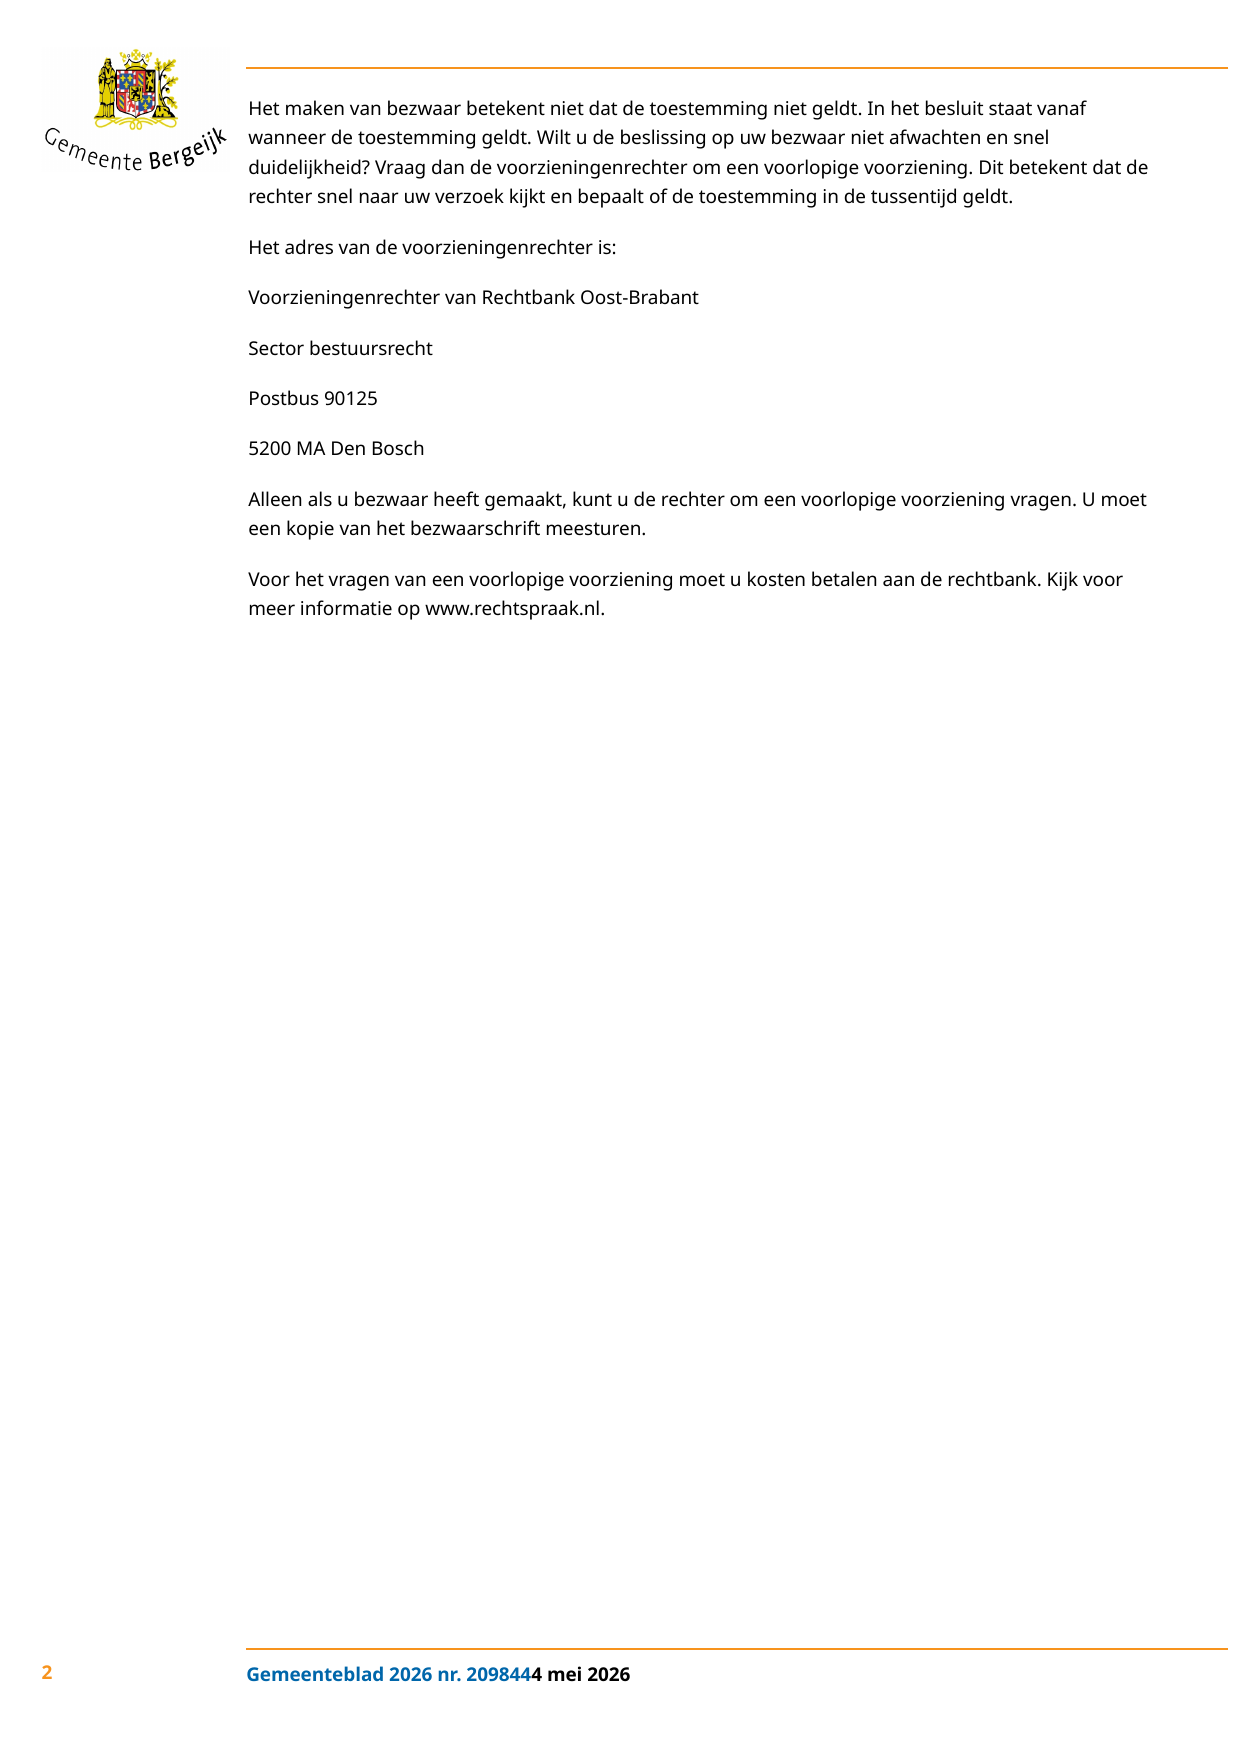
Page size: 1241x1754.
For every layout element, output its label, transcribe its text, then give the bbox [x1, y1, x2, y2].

text Postbus 90125 [248, 385, 1152, 411]
text Het maken van bezwaar betekent niet dat de toestemming niet geldt. In het besluit staat vanaf wanneer de toestemming geldt. Wilt u de beslissing op uw bezwaar niet afwachten en snel duidelijkheid? Vraag dan de voorzieningenrechter om een voorlopige voorziening. Dit betekent dat de rechter snel naar uw verzoek kijkt en bepaalt of de toestemming in de tussentijd geldt. [248, 95, 1152, 209]
text Voorzieningenrechter van Rechtbank Oost-Brabant [248, 284, 1152, 310]
text Alleen als u bezwaar heeft gemaakt, kunt u de rechter om een voorlopige voorziening vragen. U moet een kopie van het bezwaarschrift meesturen. [248, 486, 1152, 541]
text Voor het vragen van een voorlopige voorziening moet u kosten betalen aan de rechtbank. Kijk voor meer informatie op www.rechtspraak.nl. [248, 566, 1152, 621]
text Sector bestuursrecht [248, 335, 1152, 361]
text Het adres van de voorzieningenrechter is: [248, 234, 1152, 260]
picture [41, 47, 231, 172]
text 5200 MA Den Bosch [248, 436, 1152, 461]
